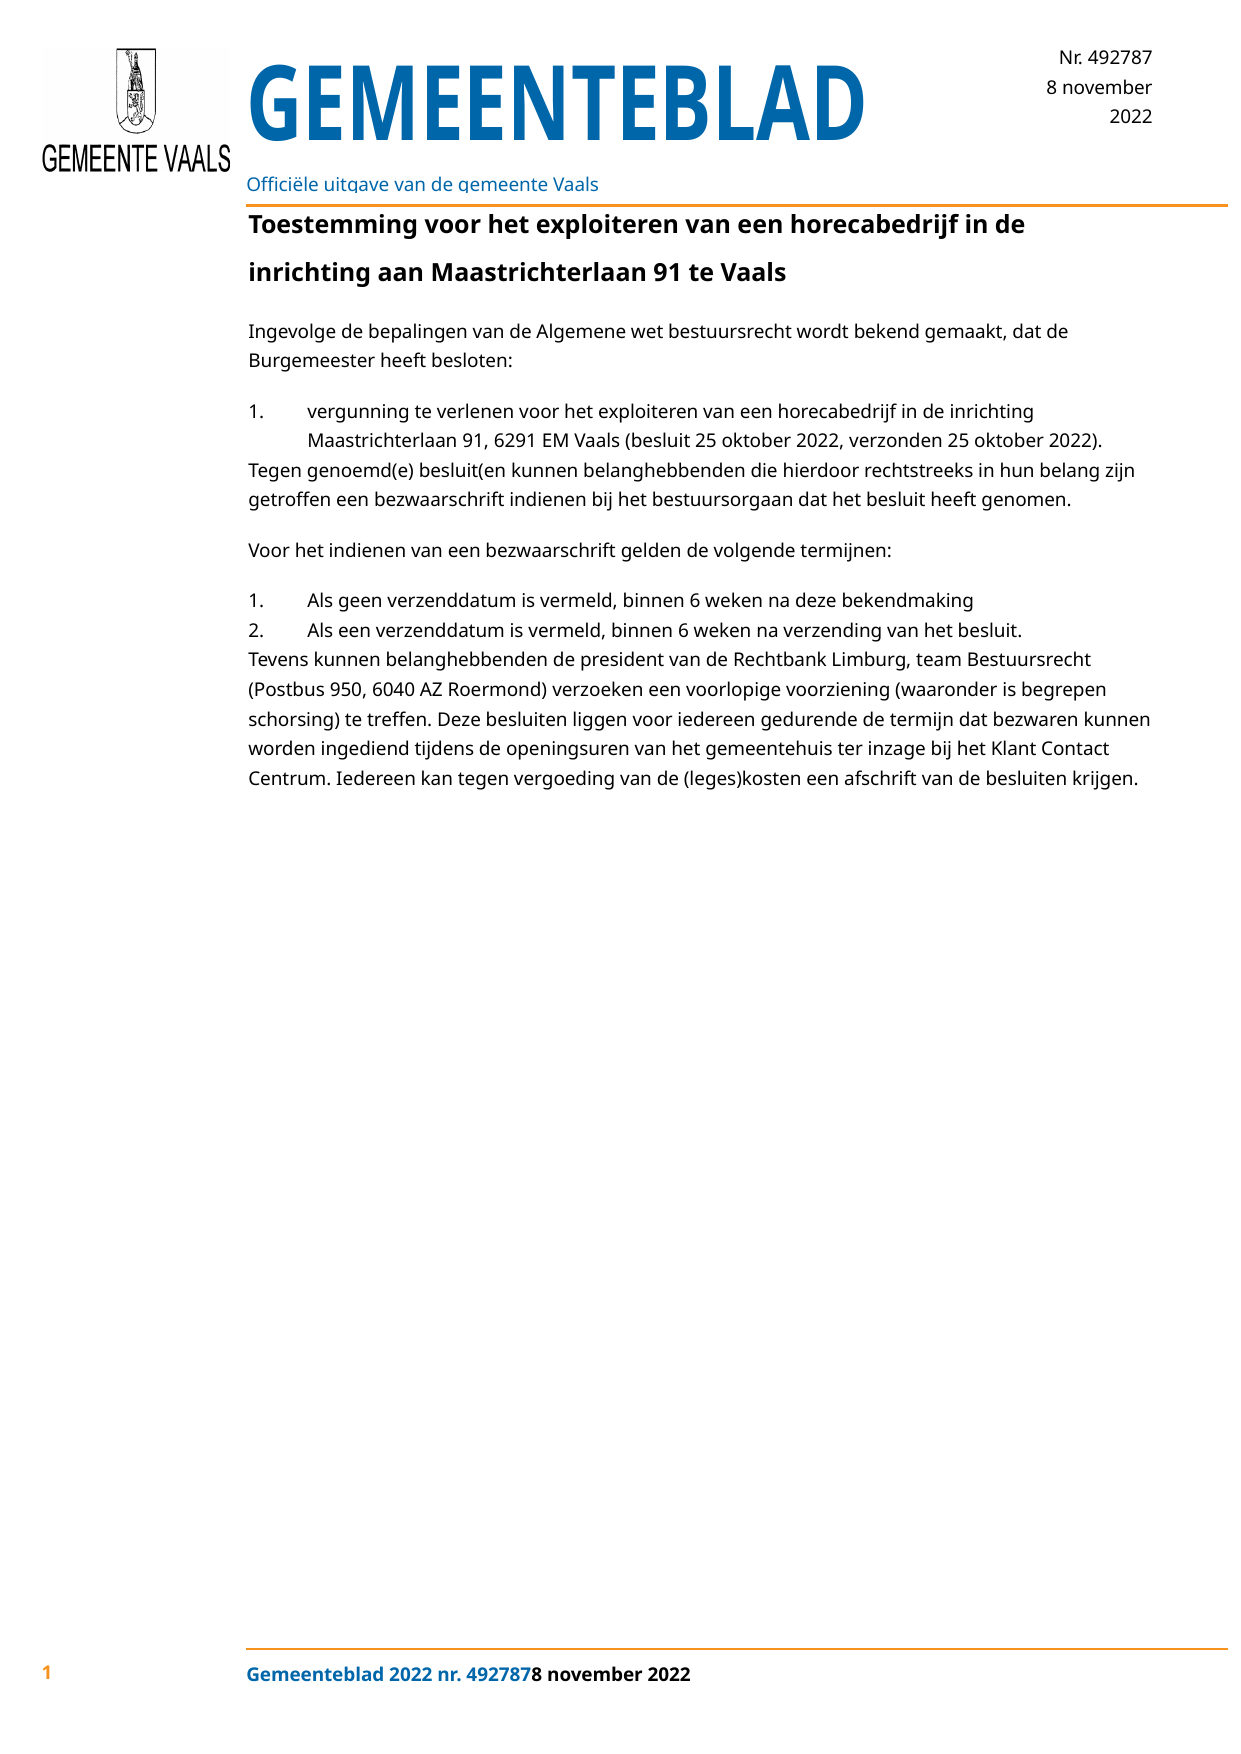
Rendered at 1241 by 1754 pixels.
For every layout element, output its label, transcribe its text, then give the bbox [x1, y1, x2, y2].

text Tevens kunnen belanghebbenden de president van de Rechtbank Limburg, team Bestuursrecht (Postbus 950, 6040 AZ Roermond) verzoeken een voorlopige voorziening (waaronder is begrepen schorsing) te treffen. Deze besluiten liggen voor iedereen gedurende de termijn dat bezwaren kunnen worden ingediend tijdens de openingsuren van het gemeentehuis ter inzage bij het Klant Contact Centrum. Iedereen kan tegen vergoeding van de (leges)kosten een afschrift van de besluiten krijgen. [248, 647, 1152, 791]
text Ingevolge de bepalingen van de Algemene wet bestuursrecht wordt bekend gemaakt, dat de Burgemeester heeft besloten: [248, 318, 1152, 373]
text Tegen genoemd(e) besluit(en kunnen belanghebbenden die hierdoor rechtstreeks in hun belang zijn getroffen een bezwaarschrift indienen bij het bestuursorgaan dat het besluit heeft genomen. [248, 457, 1152, 512]
text Voor het indienen van een bezwaarschrift gelden de volgende termijnen: [248, 537, 1152, 563]
list Als een verzenddatum is vermeld, binnen 6 weken na verzending van het besluit. [248, 617, 1152, 643]
picture [41, 47, 231, 172]
list vergunning te verlenen voor het exploiteren van een horecabedrijf in de inrichting Maastrichterlaan 91, 6291 EM Vaals (besluit 25 oktober 2022, verzonden 25 oktober 2022). [248, 398, 1152, 453]
list Als geen verzenddatum is vermeld, binnen 6 weken na deze bekendmaking [248, 587, 1152, 613]
text Toestemming voor het exploiteren van een horecabedrijf in de inrichting aan Maastrichterlaan 91 te Vaals [248, 207, 1152, 288]
